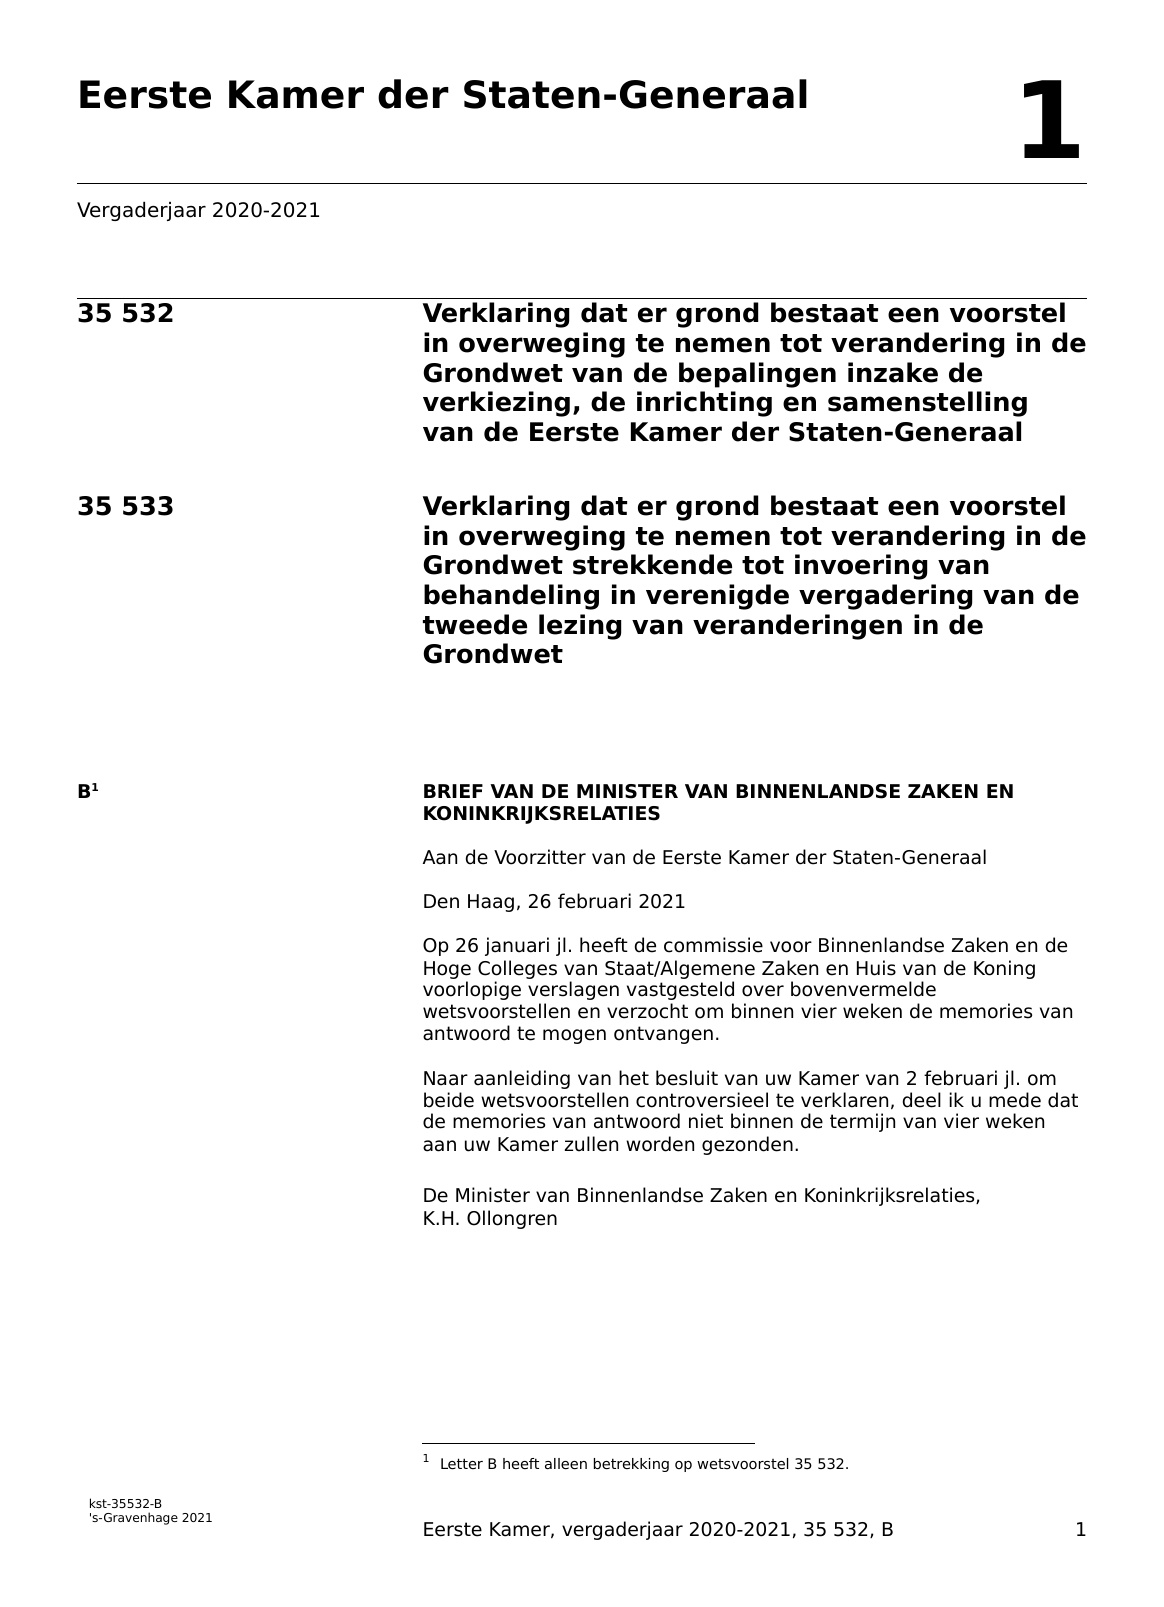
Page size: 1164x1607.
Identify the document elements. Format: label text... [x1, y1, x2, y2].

table_header 1 [886, 59, 1087, 183]
text Den Haag, 26 februari 2021 [422, 891, 1087, 913]
text 's-Gravenhage 2021 [88, 1511, 323, 1525]
text Op 26 januari jl. heeft de commissie voor Binnenlandse Zaken en de Hoge Colleges van Staat/Algemene Zaken en Huis van de Koning voorlopige verslagen vastgesteld over bovenvermelde wetsvoorstellen en verzocht om binnen vier weken de memories van antwoord te mogen ontvangen. [422, 935, 1087, 1045]
text Naar aanleiding van het besluit van uw Kamer van 2 februari jl. om beide wetsvoorstellen controversieel te verklaren, deel ik u mede dat de memories van antwoord niet binnen de termijn van vier weken aan uw Kamer zullen worden gezonden. [422, 1067, 1087, 1155]
text De Minister van Binnenlandse Zaken en Koninkrijksrelaties, K.H. Ollongren [422, 1185, 1087, 1229]
text kst-35532-B [88, 1497, 323, 1511]
subtitle 35 533 Verklaring dat er grond bestaat een voorstel in overweging te nemen tot verandering in de Grondwet strekkende tot invoering van behandeling in verenigde vergadering van de tweede lezing van veranderingen in de Grondwet [77, 492, 1087, 670]
table_cell Vergaderjaar 2020-2021 [77, 184, 1087, 298]
subtitle B BRIEF VAN DE MINISTER VAN BINNENLANDSE ZAKEN EN KONINKRIJKSRELATIES [77, 781, 1087, 825]
text Aan de Voorzitter van de Eerste Kamer der Staten-Generaal [422, 847, 1087, 869]
subtitle 35 532 Verklaring dat er grond bestaat een voorstel in overweging te nemen tot verandering in de Grondwet van de bepalingen inzake de verkiezing, de inrichting en samenstelling van de Eerste Kamer der Staten-Generaal [77, 299, 1087, 447]
table_header Eerste Kamer der Staten-Generaal [77, 59, 886, 183]
text Letter B heeft alleen betrekking op wetsvoorstel 35 532. [422, 1452, 1087, 1474]
